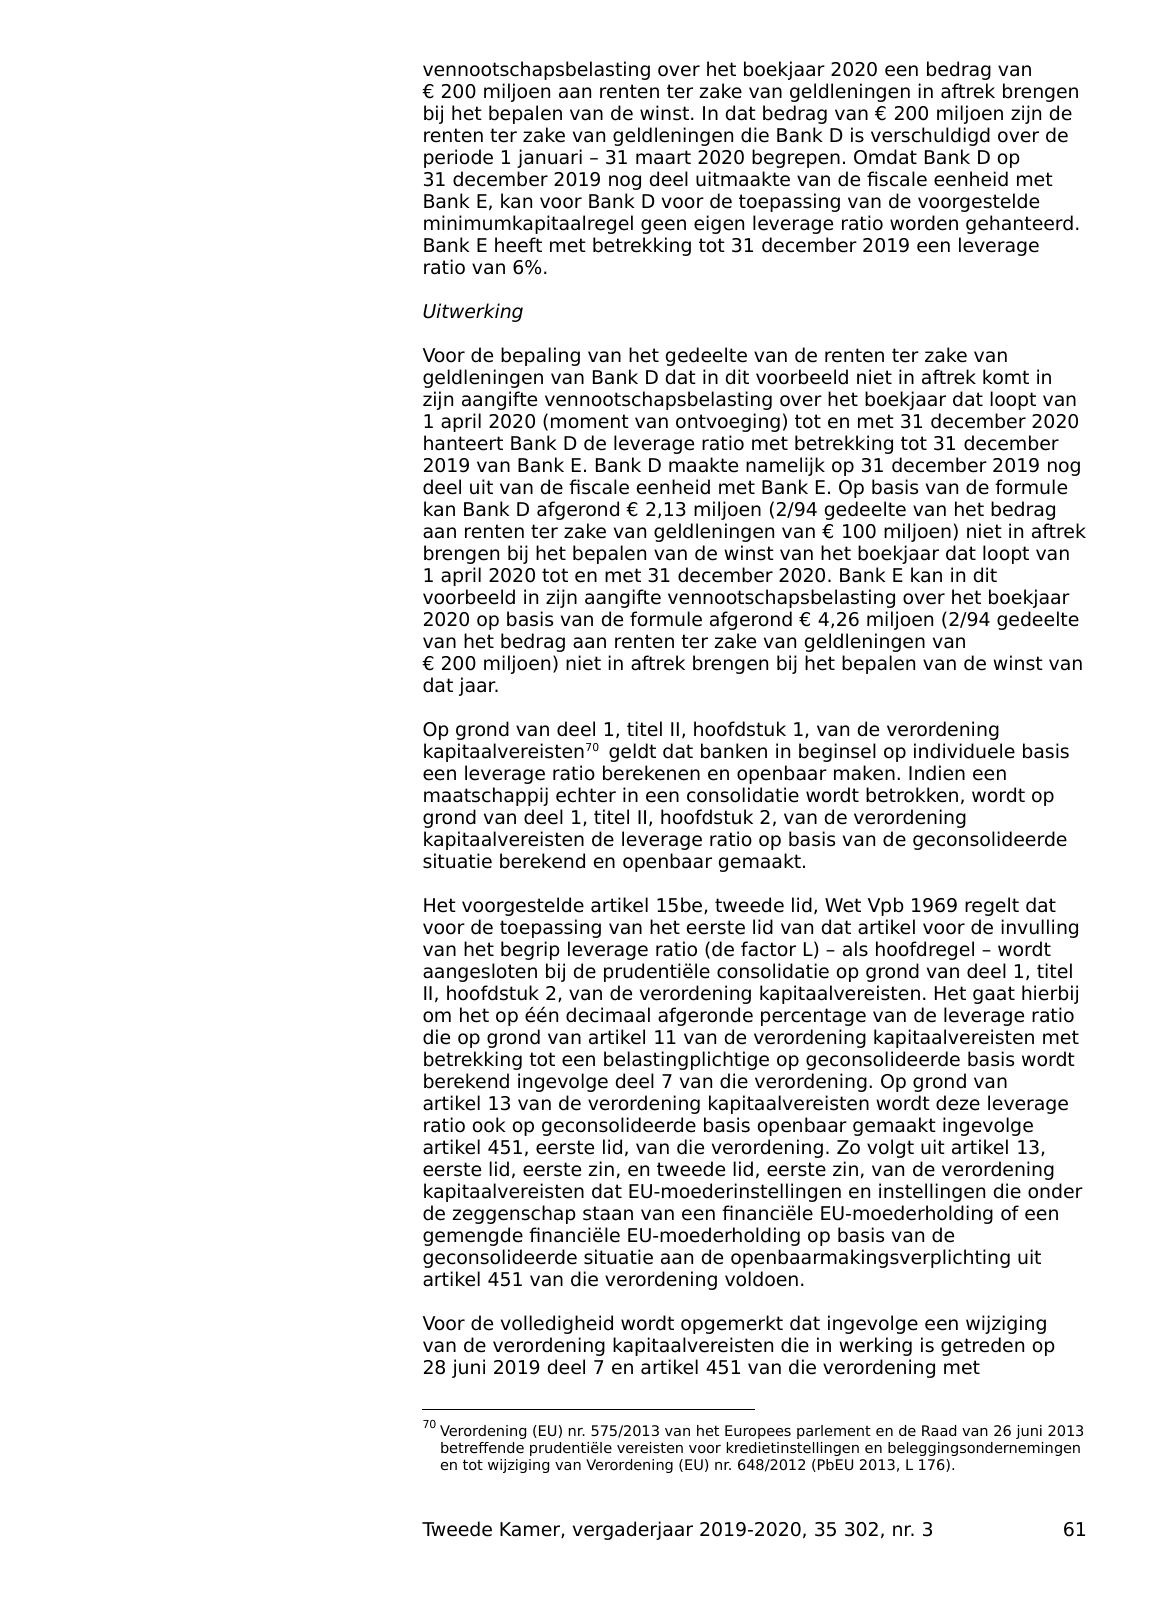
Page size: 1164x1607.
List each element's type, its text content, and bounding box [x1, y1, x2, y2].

text Op grond van deel 1, titel II, hoofdstuk 1, van de verordening kapitaalvereisten geldt dat banken in beginsel op individuele basis een leverage ratio berekenen en openbaar maken. Indien een maatschappij echter in een consolidatie wordt betrokken, wordt op grond van deel 1, titel II, hoofdstuk 2, van de verordening kapitaalvereisten de leverage ratio op basis van de geconsolideerde situatie berekend en openbaar gemaakt. [422, 719, 1087, 873]
text Verordening (EU) nr. 575/2013 van het Europees parlement en de Raad van 26 juni 2013 betreffende prudentiële vereisten voor kredietinstellingen en beleggingsondernemingen en tot wijziging van Verordening (EU) nr. 648/2012 (PbEU 2013, L 176). [422, 1418, 1087, 1474]
text Voor de bepaling van het gedeelte van de renten ter zake van geldleningen van Bank D dat in dit voorbeeld niet in aftrek komt in zijn aangifte vennootschapsbelasting over het boekjaar dat loopt van 1 april 2020 (moment van ontvoeging) tot en met 31 december 2020 hanteert Bank D de leverage ratio met betrekking tot 31 december 2019 van Bank E. Bank D maakte namelijk op 31 december 2019 nog deel uit van de fiscale eenheid met Bank E. Op basis van de formule kan Bank D afgerond € 2,13 miljoen (2/94 gedeelte van het bedrag aan renten ter zake van geldleningen van € 100 miljoen) niet in aftrek brengen bij het bepalen van de winst van het boekjaar dat loopt van 1 april 2020 tot en met 31 december 2020. Bank E kan in dit voorbeeld in zijn aangifte vennootschapsbelasting over het boekjaar 2020 op basis van de formule afgerond € 4,26 miljoen (2/94 gedeelte van het bedrag aan renten ter zake van geldleningen van € 200 miljoen) niet in aftrek brengen bij het bepalen van de winst van dat jaar. [422, 345, 1087, 697]
subtitle Uitwerking [422, 301, 1087, 323]
text Voor de volledigheid wordt opgemerkt dat ingevolge een wijziging van de verordening kapitaalvereisten die in werking is getreden op 28 juni 2019 deel 7 en artikel 451 van die verordening met [422, 1313, 1087, 1379]
text Het voorgestelde artikel 15be, tweede lid, Wet Vpb 1969 regelt dat voor de toepassing van het eerste lid van dat artikel voor de invulling van het begrip leverage ratio (de factor L) – als hoofdregel – wordt aangesloten bij de prudentiële consolidatie op grond van deel 1, titel II, hoofdstuk 2, van de verordening kapitaalvereisten. Het gaat hierbij om het op één decimaal afgeronde percentage van de leverage ratio die op grond van artikel 11 van de verordening kapitaalvereisten met betrekking tot een belastingplichtige op geconsolideerde basis wordt berekend ingevolge deel 7 van die verordening. Op grond van artikel 13 van de verordening kapitaalvereisten wordt deze leverage ratio ook op geconsolideerde basis openbaar gemaakt ingevolge artikel 451, eerste lid, van die verordening. Zo volgt uit artikel 13, eerste lid, eerste zin, en tweede lid, eerste zin, van de verordening kapitaalvereisten dat EU-moederinstellingen en instellingen die onder de zeggenschap staan van een financiële EU-moederholding of een gemengde financiële EU-moederholding op basis van de geconsolideerde situatie aan de openbaarmakingsverplichting uit artikel 451 van die verordening voldoen. [422, 895, 1087, 1291]
text vennootschapsbelasting over het boekjaar 2020 een bedrag van € 200 miljoen aan renten ter zake van geldleningen in aftrek brengen bij het bepalen van de winst. In dat bedrag van € 200 miljoen zijn de renten ter zake van geldleningen die Bank D is verschuldigd over de periode 1 januari – 31 maart 2020 begrepen. Omdat Bank D op 31 december 2019 nog deel uitmaakte van de fiscale eenheid met Bank E, kan voor Bank D voor de toepassing van de voorgestelde minimumkapitaalregel geen eigen leverage ratio worden gehanteerd. Bank E heeft met betrekking tot 31 december 2019 een leverage ratio van 6%. [422, 59, 1087, 279]
